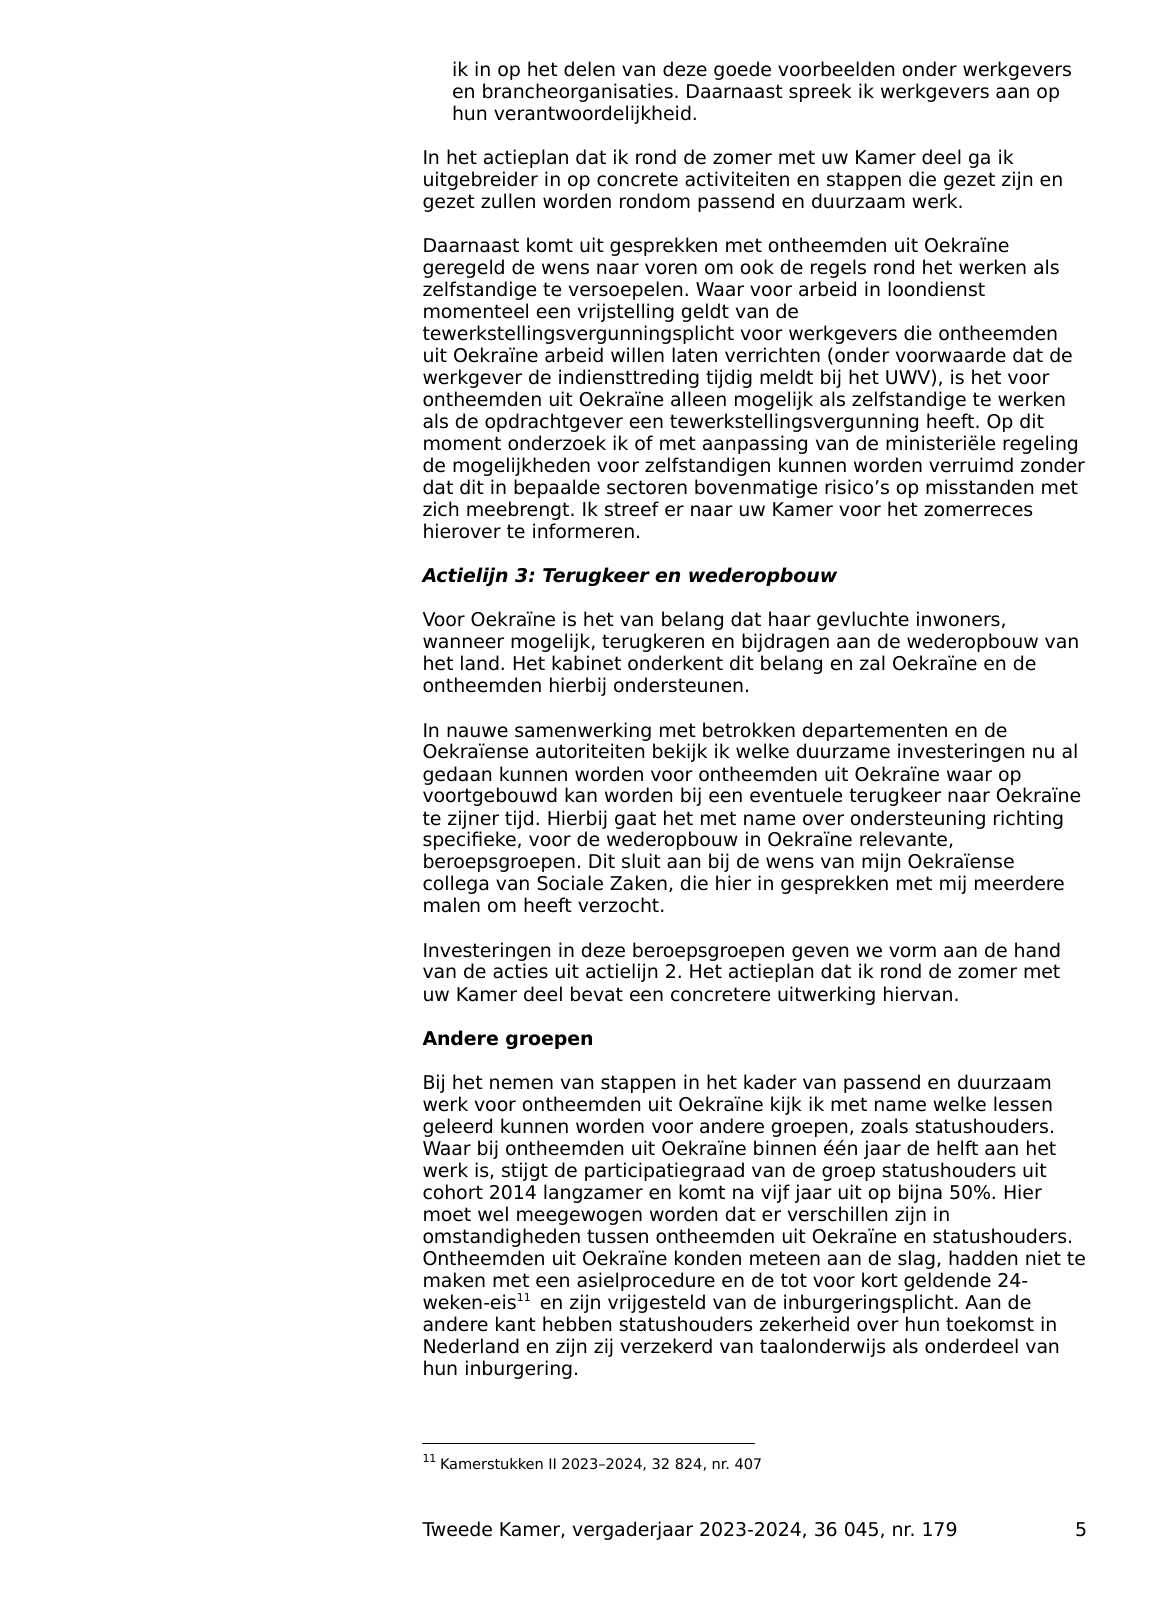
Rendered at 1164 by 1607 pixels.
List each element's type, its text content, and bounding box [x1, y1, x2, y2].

text In nauwe samenwerking met betrokken departementen en de Oekraïense autoriteiten bekijk ik welke duurzame investeringen nu al gedaan kunnen worden voor ontheemden uit Oekraïne waar op voortgebouwd kan worden bij een eventuele terugkeer naar Oekraïne te zijner tijd. Hierbij gaat het met name over ondersteuning richting specifieke, voor de wederopbouw in Oekraïne relevante, beroepsgroepen. Dit sluit aan bij de wens van mijn Oekraïense collega van Sociale Zaken, die hier in gesprekken met mij meerdere malen om heeft verzocht. [422, 719, 1087, 917]
text Kamerstukken II 2023–2024, 32 824, nr. 407 [422, 1452, 1087, 1474]
text In het actieplan dat ik rond de zomer met uw Kamer deel ga ik uitgebreider in op concrete activiteiten en stappen die gezet zijn en gezet zullen worden rondom passend en duurzaam werk. [422, 147, 1087, 213]
text Bij het nemen van stappen in het kader van passend en duurzaam werk voor ontheemden uit Oekraïne kijk ik met name welke lessen geleerd kunnen worden voor andere groepen, zoals statushouders. Waar bij ontheemden uit Oekraïne binnen één jaar de helft aan het werk is, stijgt de participatiegraad van de groep statushouders uit cohort 2014 langzamer en komt na vijf jaar uit op bijna 50%. Hier moet wel meegewogen worden dat er verschillen zijn in omstandigheden tussen ontheemden uit Oekraïne en statushouders. Ontheemden uit Oekraïne konden meteen aan de slag, hadden niet te maken met een asielprocedure en de tot voor kort geldende 24-weken-eis en zijn vrijgesteld van de inburgeringsplicht. Aan de andere kant hebben statushouders zekerheid over hun toekomst in Nederland en zijn zij verzekerd van taalonderwijs als onderdeel van hun inburgering. [422, 1072, 1087, 1379]
text Daarnaast komt uit gesprekken met ontheemden uit Oekraïne geregeld de wens naar voren om ook de regels rond het werken als zelfstandige te versoepelen. Waar voor arbeid in loondienst momenteel een vrijstelling geldt van de tewerkstellingsvergunningsplicht voor werkgevers die ontheemden uit Oekraïne arbeid willen laten verrichten (onder voorwaarde dat de werkgever de indiensttreding tijdig meldt bij het UWV), is het voor ontheemden uit Oekraïne alleen mogelijk als zelfstandige te werken als de opdrachtgever een tewerkstellingsvergunning heeft. Op dit moment onderzoek ik of met aanpassing van de ministeriële regeling de mogelijkheden voor zelfstandigen kunnen worden verruimd zonder dat dit in bepaalde sectoren bovenmatige risico’s op misstanden met zich meebrengt. Ik streef er naar uw Kamer voor het zomerreces hierover te informeren. [422, 235, 1087, 543]
text Voor Oekraïne is het van belang dat haar gevluchte inwoners, wanneer mogelijk, terugkeren en bijdragen aan de wederopbouw van het land. Het kabinet onderkent dit belang en zal Oekraïne en de ontheemden hierbij ondersteunen. [422, 609, 1087, 697]
text Investeringen in deze beroepsgroepen geven we vorm aan de hand van de acties uit actielijn 2. Het actieplan dat ik rond de zomer met uw Kamer deel bevat een concretere uitwerking hiervan. [422, 939, 1087, 1005]
subtitle Andere groepen [422, 1028, 1087, 1049]
subtitle Actielijn 3: Terugkeer en wederopbouw [422, 565, 1087, 587]
text ik in op het delen van deze goede voorbeelden onder werkgevers en brancheorganisaties. Daarnaast spreek ik werkgevers aan op hun verantwoordelijkheid. [422, 59, 1087, 125]
